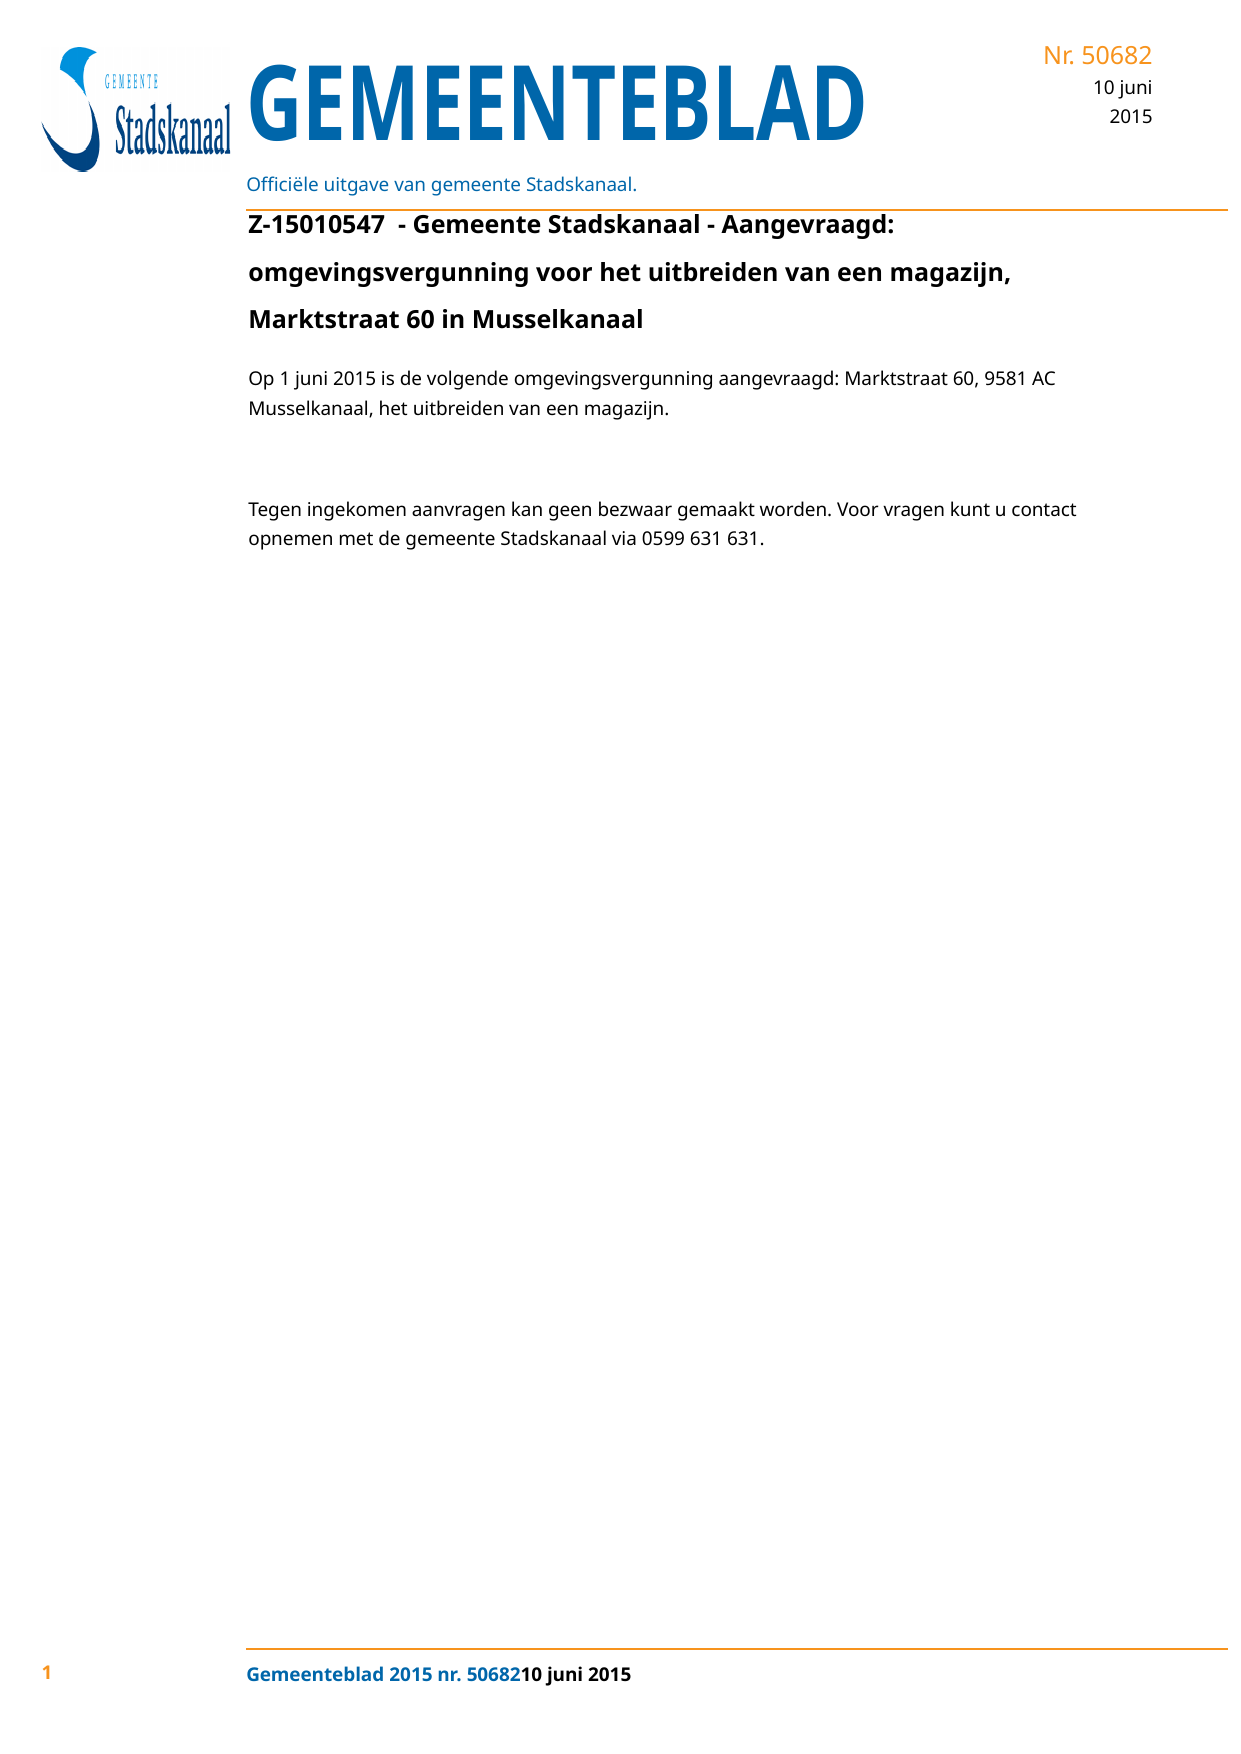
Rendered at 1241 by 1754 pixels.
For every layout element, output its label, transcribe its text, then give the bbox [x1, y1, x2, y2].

text Op 1 juni 2015 is de volgende omgevingsvergunning aangevraagd: Marktstraat 60, 9581 AC Musselkanaal, het uitbreiden van een magazijn. [248, 366, 1152, 421]
text Tegen ingekomen aanvragen kan geen bezwaar gemaakt worden. Voor vragen kunt u contact opnemen met de gemeente Stadskanaal via 0599 631 631. [248, 496, 1152, 551]
text Z-15010547 - Gemeente Stadskanaal - Aangevraagd: omgevingsvergunning voor het uitbreiden van een magazijn, Marktstraat 60 in Musselkanaal [248, 211, 1152, 336]
picture [41, 47, 231, 172]
